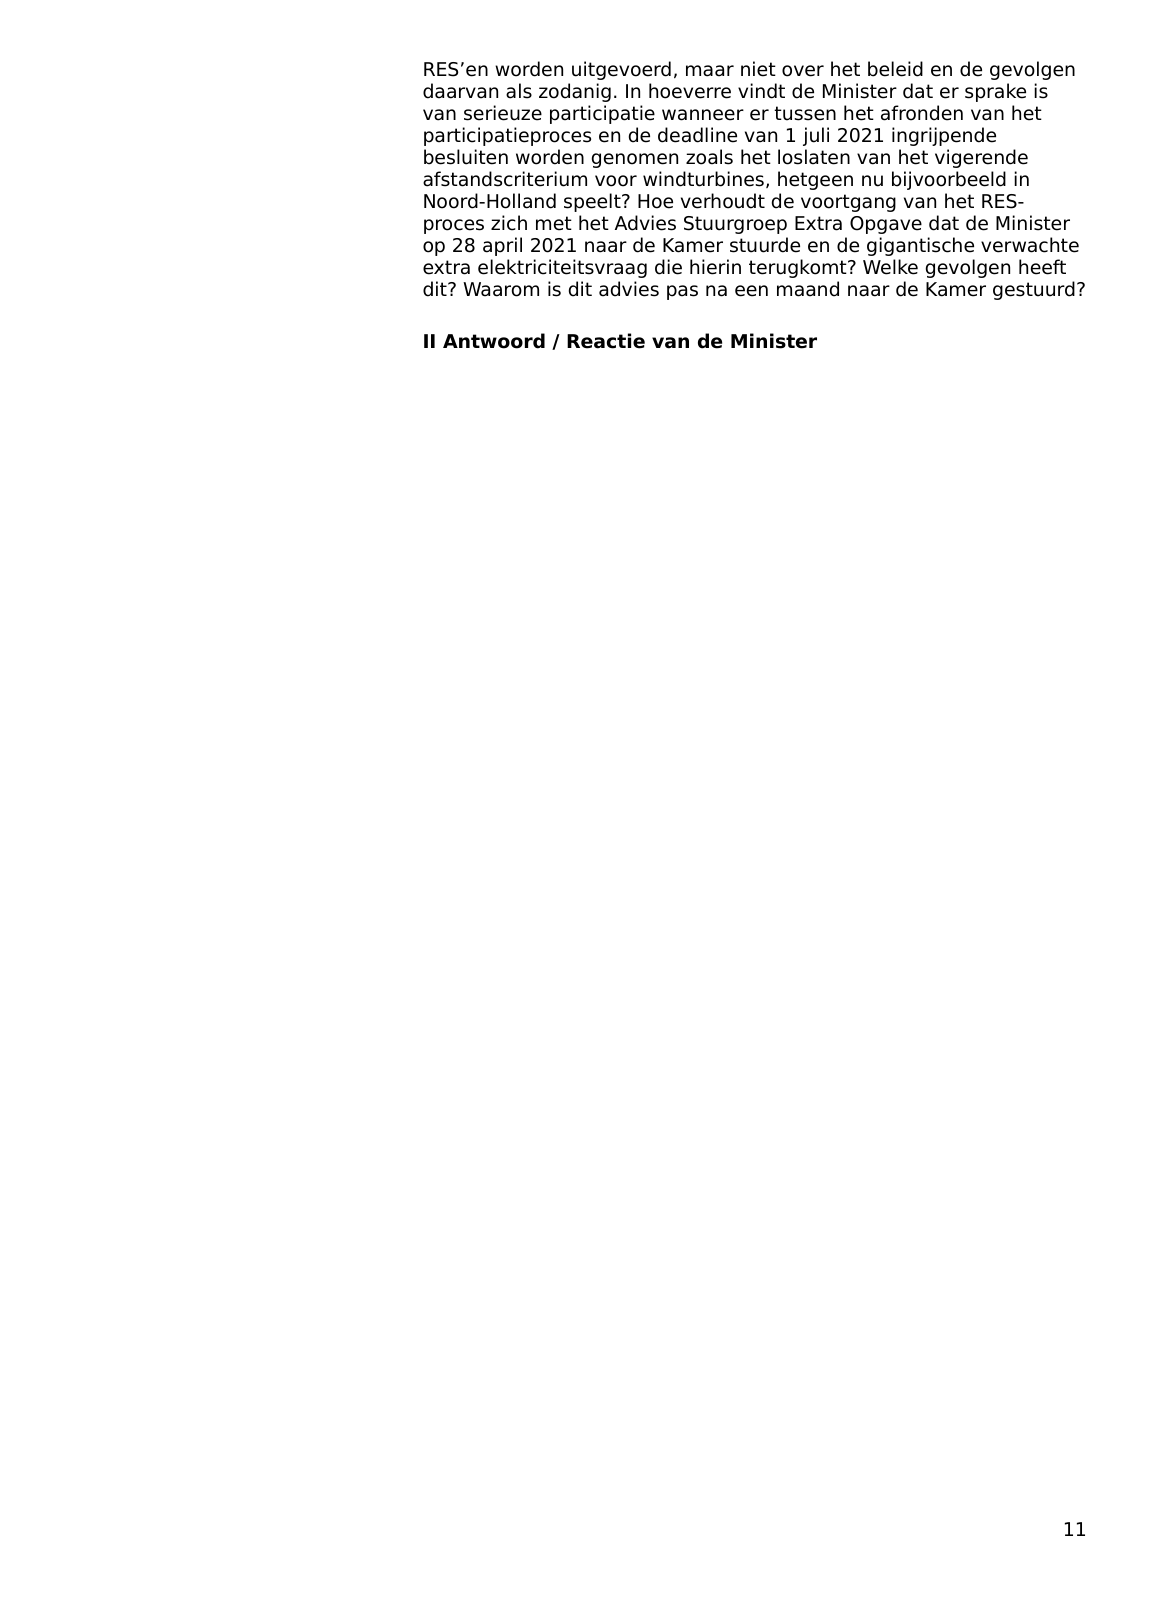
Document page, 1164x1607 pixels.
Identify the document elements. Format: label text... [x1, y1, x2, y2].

subtitle II Antwoord / Reactie van de Minister [422, 331, 1087, 353]
text RES’en worden uitgevoerd, maar niet over het beleid en de gevolgen daarvan als zodanig. In hoeverre vindt de Minister dat er sprake is van serieuze participatie wanneer er tussen het afronden van het participatieproces en de deadline van 1 juli 2021 ingrijpende besluiten worden genomen zoals het loslaten van het vigerende afstandscriterium voor windturbines, hetgeen nu bijvoorbeeld in Noord-Holland speelt? Hoe verhoudt de voortgang van het RES-proces zich met het Advies Stuurgroep Extra Opgave dat de Minister op 28 april 2021 naar de Kamer stuurde en de gigantische verwachte extra elektriciteitsvraag die hierin terugkomt? Welke gevolgen heeft dit? Waarom is dit advies pas na een maand naar de Kamer gestuurd? [422, 59, 1087, 301]
